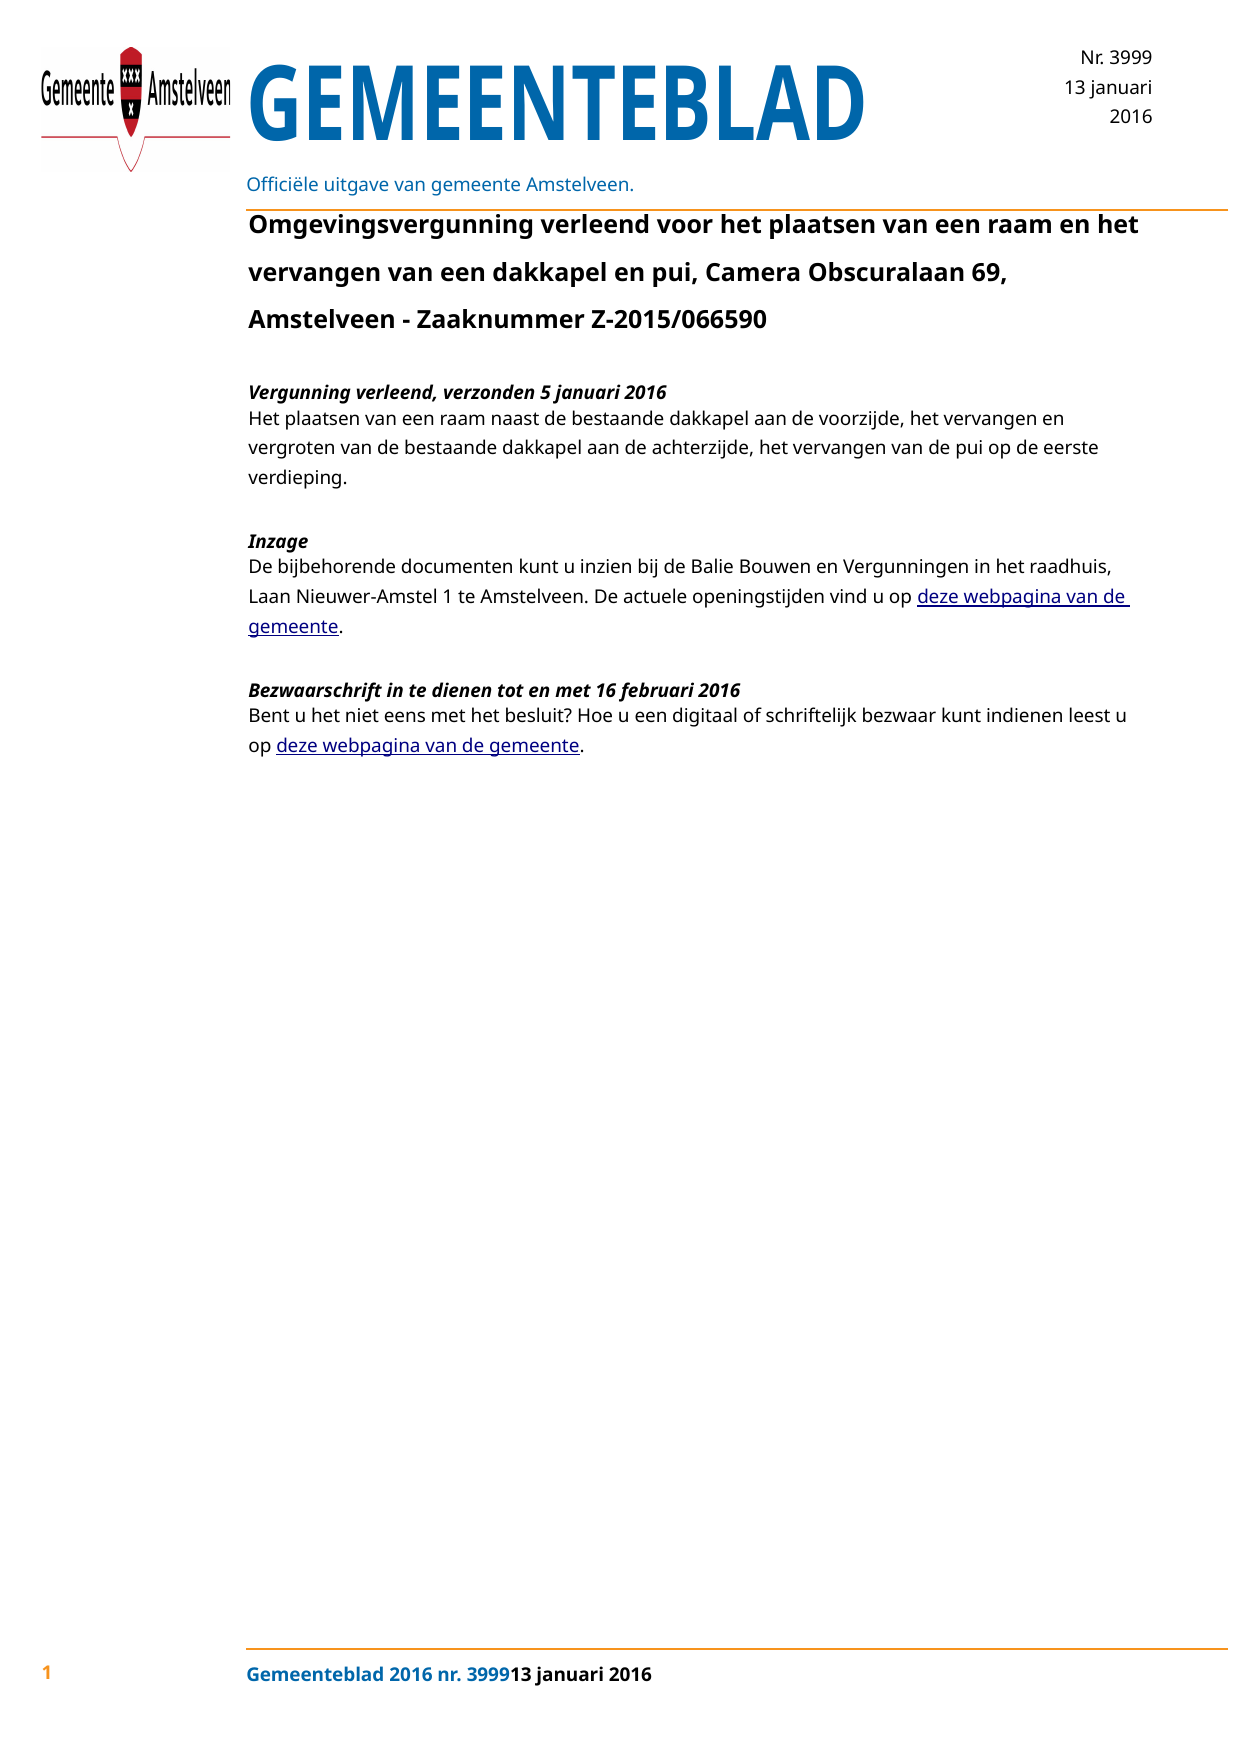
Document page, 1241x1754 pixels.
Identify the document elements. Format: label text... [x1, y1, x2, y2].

text Bezwaarschrift in te dienen tot en met 16 februari 2016 [248, 677, 1152, 702]
text De bijbehorende documenten kunt u inzien bij de Balie Bouwen en Vergunningen in het raadhuis, Laan Nieuwer-Amstel 1 te Amstelveen. De actuele openingstijden vind u op deze webpagina van de gemeente. [248, 554, 1152, 638]
picture [41, 47, 231, 172]
text Omgevingsvergunning verleend voor het plaatsen van een raam en het vervangen van een dakkapel en pui, Camera Obscuralaan 69, Amstelveen - Zaaknummer Z-2015/066590 [248, 211, 1152, 336]
text Het plaatsen van een raam naast de bestaande dakkapel aan de voorzijde, het vervangen en vergroten van de bestaande dakkapel aan de achterzijde, het vervangen van de pui op de eerste verdieping. [248, 405, 1152, 490]
text Bent u het niet eens met het besluit? Hoe u een digitaal of schriftelijk bezwaar kunt indienen leest u op deze webpagina van de gemeente. [248, 702, 1152, 758]
text Vergunning verleend, verzonden 5 januari 2016 [248, 379, 1152, 405]
text Inzage [248, 528, 1152, 554]
